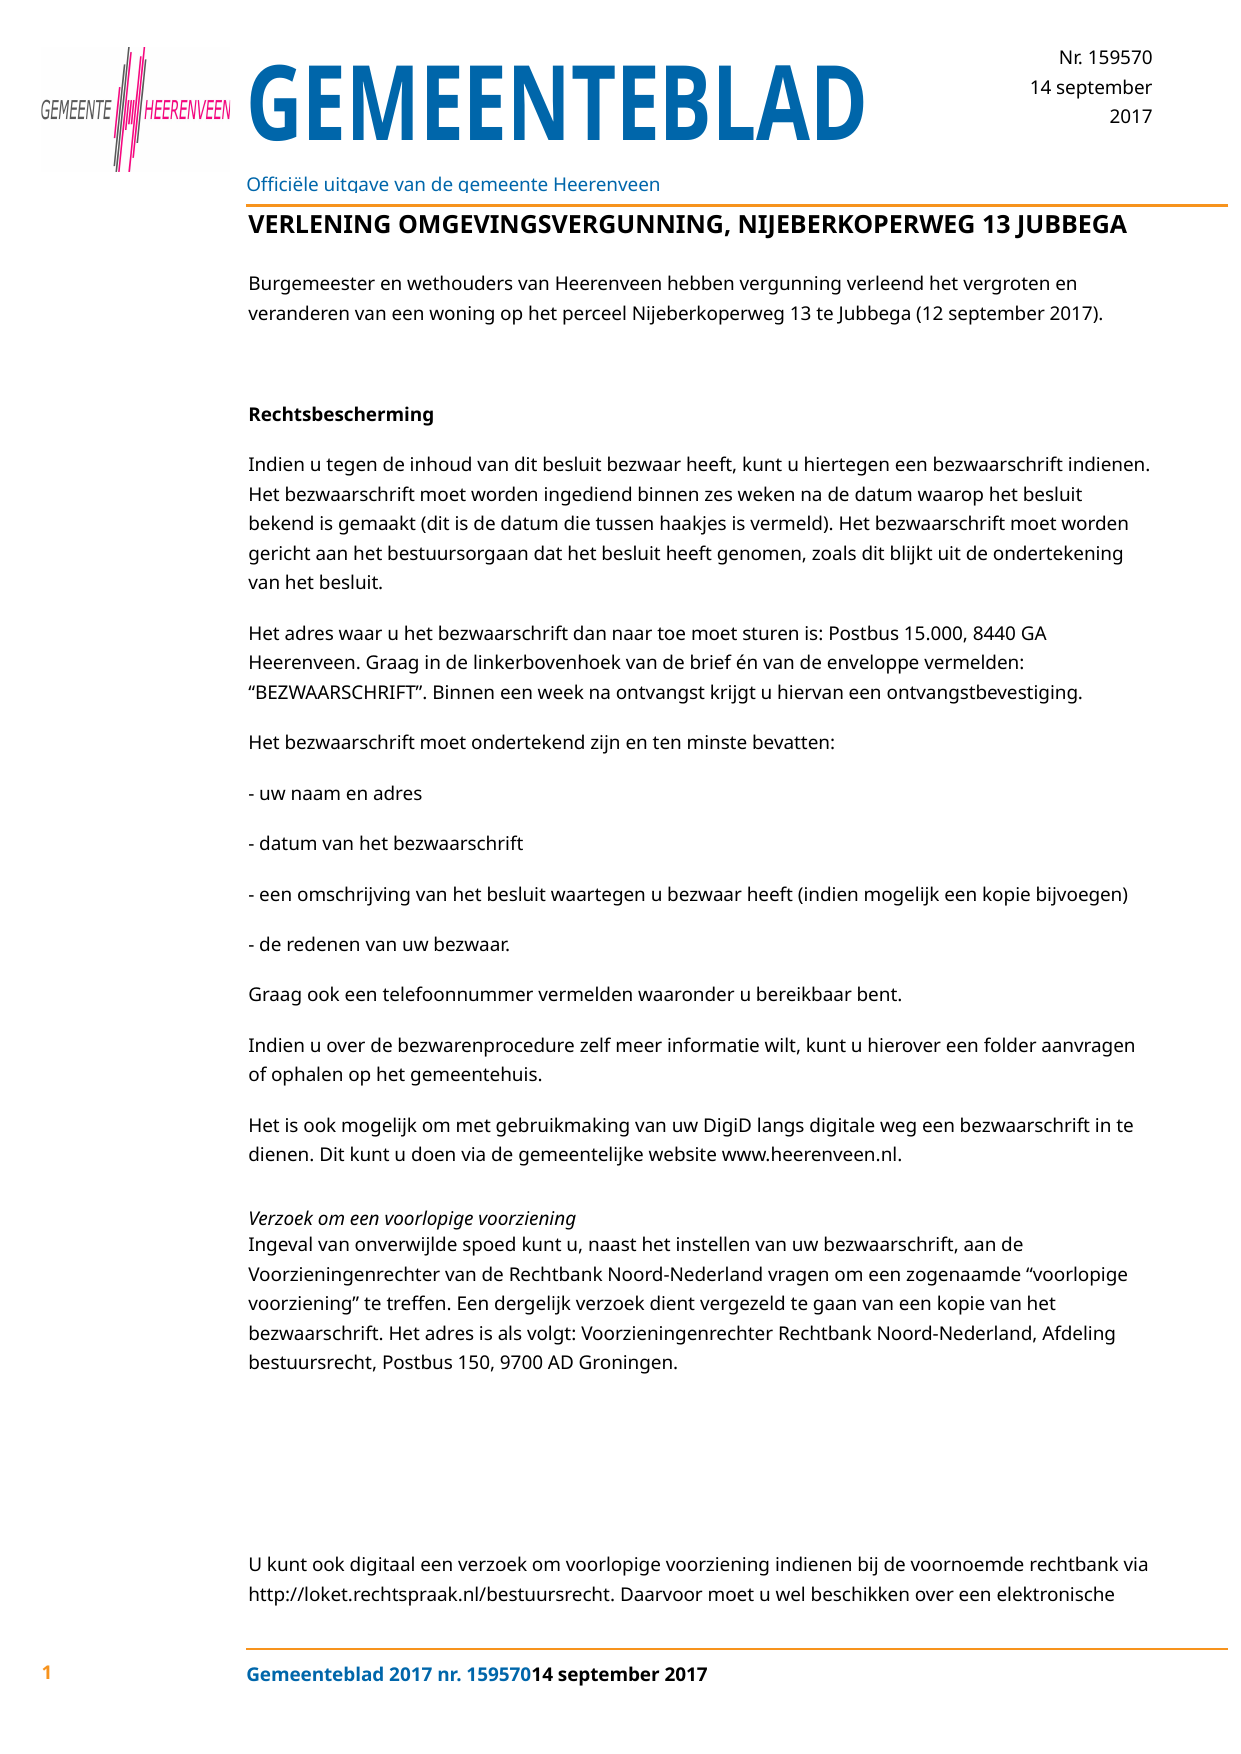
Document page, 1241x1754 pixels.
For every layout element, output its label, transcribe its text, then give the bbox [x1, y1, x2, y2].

text Verzoek om een voorlopige voorziening [248, 1206, 1152, 1231]
text Ingeval van onverwijlde spoed kunt u, naast het instellen van uw bezwaarschrift, aan de Voorzieningenrechter van de Rechtbank Noord-Nederland vragen om een zogenaamde “voorlopige voorziening” te treffen. Een dergelijk verzoek dient vergezeld te gaan van een kopie van het bezwaarschrift. Het adres is als volgt: Voorzieningenrechter Rechtbank Noord-Nederland, Afdeling bestuursrecht, Postbus 150, 9700 AD Groningen. [248, 1231, 1152, 1375]
text Rechtsbescherming [248, 401, 1152, 426]
text - een omschrijving van het besluit waartegen u bezwaar heeft (indien mogelijk een kopie bijvoegen) [248, 881, 1152, 906]
text - uw naam en adres [248, 780, 1152, 806]
text U kunt ook digitaal een verzoek om voorlopige voorziening indienen bij de voornoemde rechtbank via http://loket.rechtspraak.nl/bestuursrecht. Daarvoor moet u wel beschikken over een elektronische [248, 1551, 1152, 1607]
text VERLENING OMGEVINGSVERGUNNING, NIJEBERKOPERWEG 13 JUBBEGA [248, 207, 1152, 241]
text Indien u tegen de inhoud van dit besluit bezwaar heeft, kunt u hiertegen een bezwaarschrift indienen. Het bezwaarschrift moet worden ingediend binnen zes weken na de datum waarop het besluit bekend is gemaakt (dit is de datum die tussen haakjes is vermeld). Het bezwaarschrift moet worden gericht aan het bestuursorgaan dat het besluit heeft genomen, zoals dit blijkt uit de ondertekening van het besluit. [248, 451, 1152, 595]
text - datum van het bezwaarschrift [248, 830, 1152, 856]
text Burgemeester en wethouders van Heerenveen hebben vergunning verleend het vergroten en veranderen van een woning op het perceel Nijeberkoperweg 13 te Jubbega (12 september 2017). [248, 270, 1152, 326]
text Indien u over de bezwarenprocedure zelf meer informatie wilt, kunt u hierover een folder aanvragen of ophalen op het gemeentehuis. [248, 1032, 1152, 1087]
text Het bezwaarschrift moet ondertekend zijn en ten minste bevatten: [248, 729, 1152, 755]
text Het is ook mogelijk om met gebruikmaking van uw DigiD langs digitale weg een bezwaarschrift in te dienen. Dit kunt u doen via de gemeentelijke website www.heerenveen.nl. [248, 1112, 1152, 1167]
text - de redenen van uw bezwaar. [248, 931, 1152, 957]
text Graag ook een telefoonnummer vermelden waaronder u bereikbaar bent. [248, 982, 1152, 1007]
picture [41, 47, 231, 172]
text Het adres waar u het bezwaarschrift dan naar toe moet sturen is: Postbus 15.000, 8440 GA Heerenveen. Graag in de linkerbovenhoek van de brief én van de enveloppe vermelden: “BEZWAARSCHRIFT”. Binnen een week na ontvangst krijgt u hiervan een ontvangstbevestiging. [248, 620, 1152, 705]
